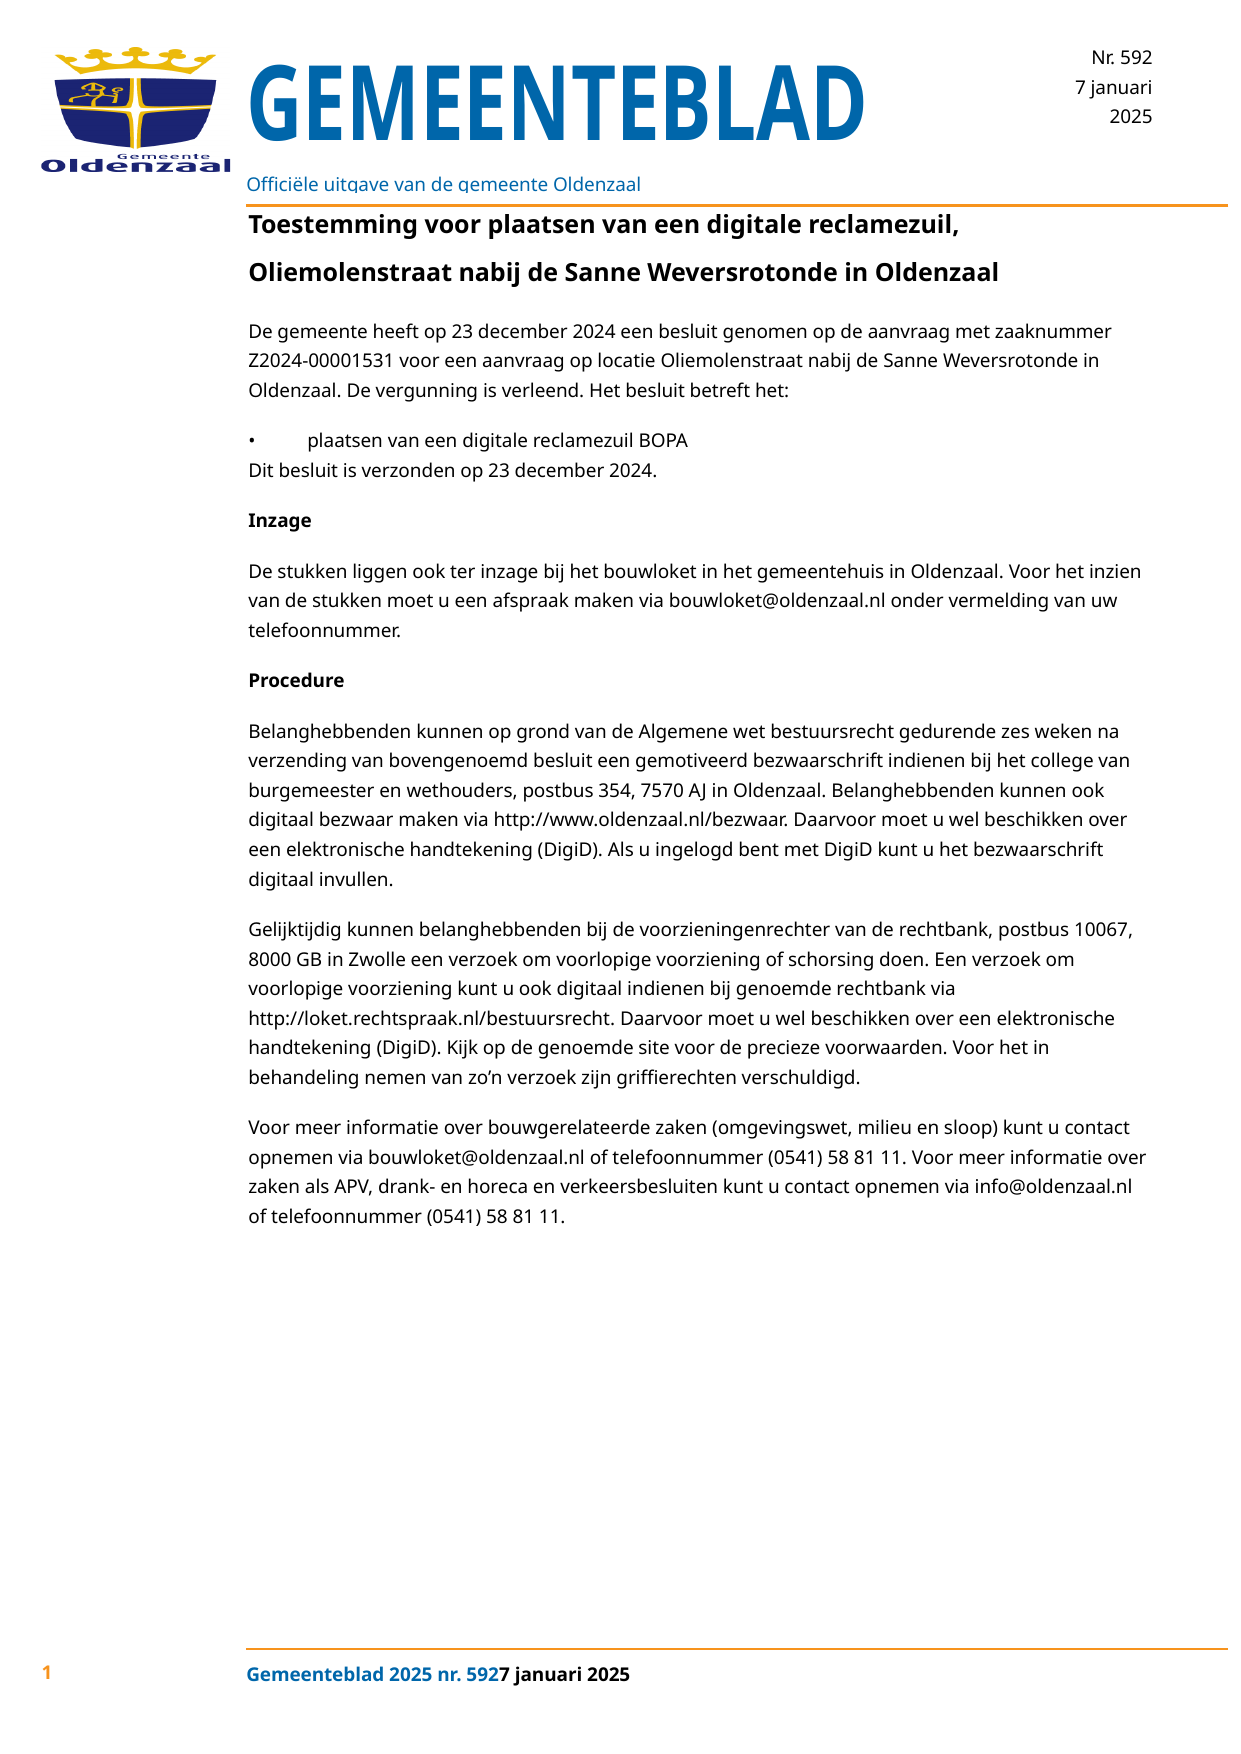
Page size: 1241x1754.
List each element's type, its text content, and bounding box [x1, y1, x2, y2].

list plaatsen van een digitale reclamezuil BOPA [248, 427, 1152, 453]
text Procedure [248, 667, 1152, 693]
text De stukken liggen ook ter inzage bij het bouwloket in het gemeentehuis in Oldenzaal. Voor het inzien van de stukken moet u een afspraak maken via bouwloket@oldenzaal.nl onder vermelding van uw telefoonnummer. [248, 558, 1152, 643]
text Dit besluit is verzonden op 23 december 2024. [248, 457, 1152, 483]
text Voor meer informatie over bouwgerelateerde zaken (omgevingswet, milieu en sloop) kunt u contact opnemen via bouwloket@oldenzaal.nl of telefoonnummer (0541) 58 81 11. Voor meer informatie over zaken als APV, drank- en horeca en verkeersbesluiten kunt u contact opnemen via info@oldenzaal.nl of telefoonnummer (0541) 58 81 11. [248, 1114, 1152, 1229]
text Gelijktijdig kunnen belanghebbenden bij de voorzieningenrechter van de rechtbank, postbus 10067, 8000 GB in Zwolle een verzoek om voorlopige voorziening of schorsing doen. Een verzoek om voorlopige voorziening kunt u ook digitaal indienen bij genoemde rechtbank via http://loket.rechtspraak.nl/bestuursrecht. Daarvoor moet u wel beschikken over een elektronische handtekening (DigiD). Kijk op de genoemde site voor de precieze voorwaarden. Voor het in behandeling nemen van zo’n verzoek zijn griffierechten verschuldigd. [248, 916, 1152, 1090]
text De gemeente heeft op 23 december 2024 een besluit genomen op de aanvraag met zaaknummer Z2024-00001531 voor een aanvraag op locatie Oliemolenstraat nabij de Sanne Weversrotonde in Oldenzaal. De vergunning is verleend. Het besluit betreft het: [248, 318, 1152, 403]
text Toestemming voor plaatsen van een digitale reclamezuil, Oliemolenstraat nabij de Sanne Weversrotonde in Oldenzaal [248, 207, 1152, 288]
text Inzage [248, 507, 1152, 533]
picture [41, 47, 231, 172]
text Belanghebbenden kunnen op grond van de Algemene wet bestuursrecht gedurende zes weken na verzending van bovengenoemd besluit een gemotiveerd bezwaarschrift indienen bij het college van burgemeester en wethouders, postbus 354, 7570 AJ in Oldenzaal. Belanghebbenden kunnen ook digitaal bezwaar maken via http://www.oldenzaal.nl/bezwaar. Daarvoor moet u wel beschikken over een elektronische handtekening (DigiD). Als u ingelogd bent met DigiD kunt u het bezwaarschrift digitaal invullen. [248, 718, 1152, 892]
